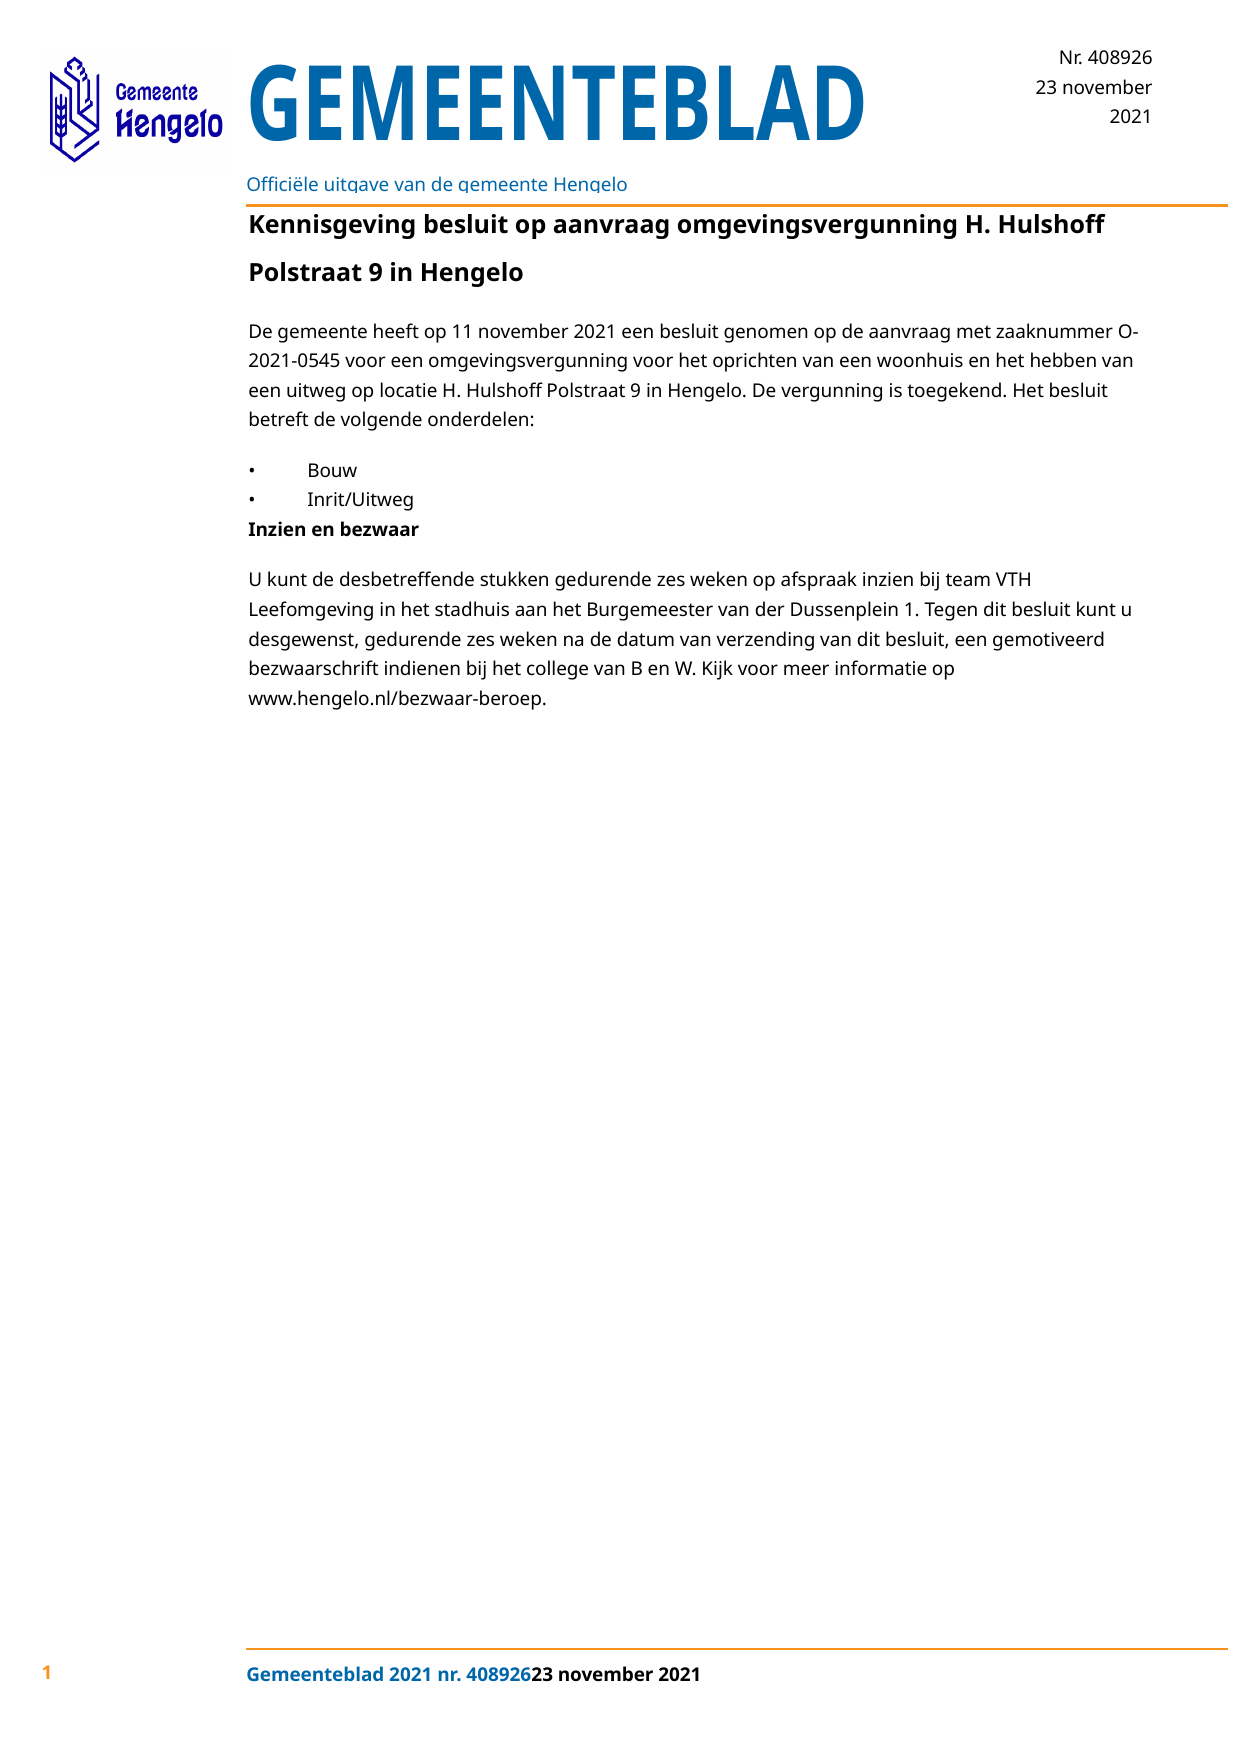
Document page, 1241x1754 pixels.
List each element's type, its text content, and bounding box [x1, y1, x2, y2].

picture [41, 47, 231, 172]
list Bouw [248, 457, 1152, 483]
text De gemeente heeft op 11 november 2021 een besluit genomen op de aanvraag met zaaknummer O-2021-0545 voor een omgevingsvergunning voor het oprichten van een woonhuis en het hebben van een uitweg op locatie H. Hulshoff Polstraat 9 in Hengelo. De vergunning is toegekend. Het besluit betreft de volgende onderdelen: [248, 318, 1152, 432]
list Inrit/Uitweg [248, 487, 1152, 512]
text U kunt de desbetreffende stukken gedurende zes weken op afspraak inzien bij team VTH Leefomgeving in het stadhuis aan het Burgemeester van der Dussenplein 1. Tegen dit besluit kunt u desgewenst, gedurende zes weken na de datum van verzending van dit besluit, een gemotiveerd bezwaarschrift indienen bij het college van B en W. Kijk voor meer informatie op www.hengelo.nl/bezwaar-beroep. [248, 567, 1152, 711]
text Kennisgeving besluit op aanvraag omgevingsvergunning H. Hulshoff Polstraat 9 in Hengelo [248, 207, 1152, 288]
text Inzien en bezwaar [248, 516, 1152, 542]
